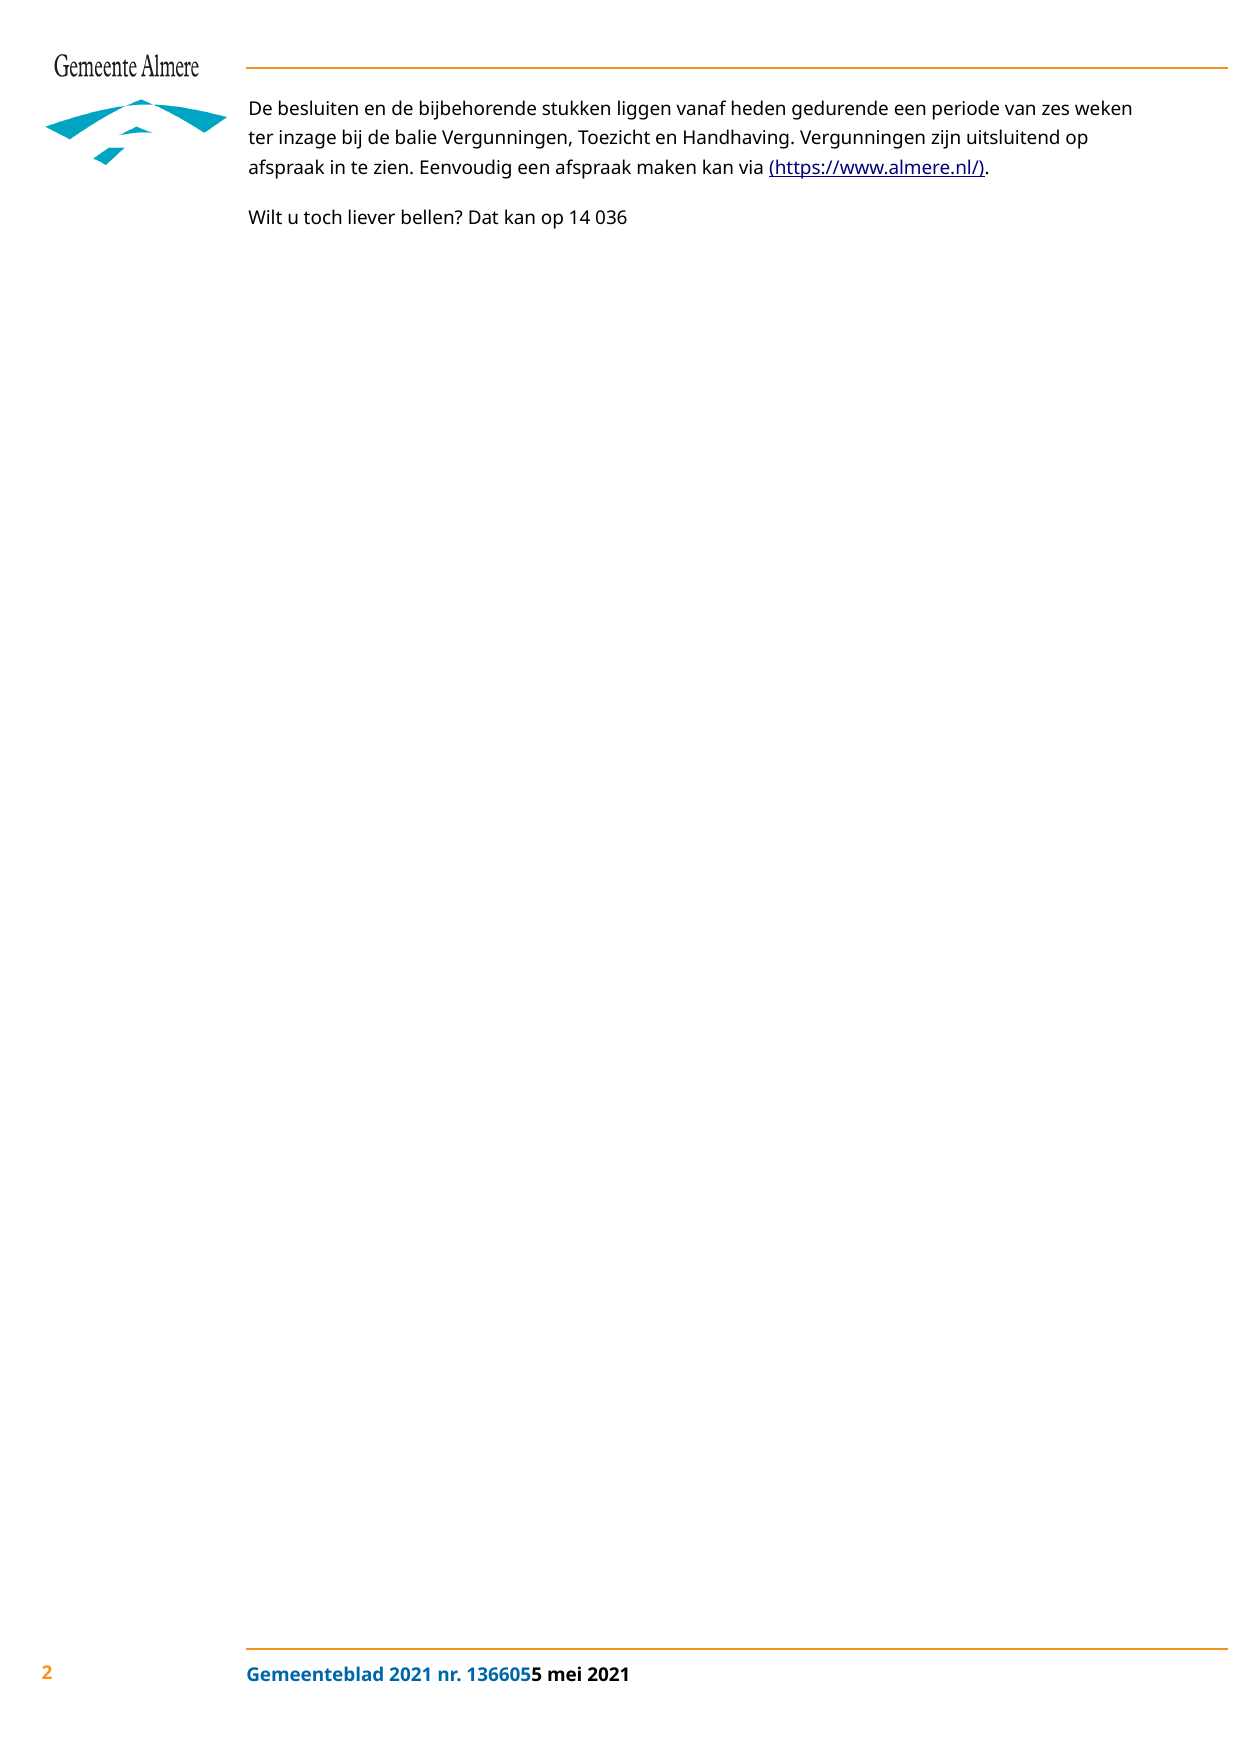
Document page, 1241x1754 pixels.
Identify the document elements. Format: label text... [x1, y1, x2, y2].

text De besluiten en de bijbehorende stukken liggen vanaf heden gedurende een periode van zes weken ter inzage bij de balie Vergunningen, Toezicht en Handhaving. Vergunningen zijn uitsluitend op afspraak in te zien. Eenvoudig een afspraak maken kan via (https://www.almere.nl/). [248, 95, 1152, 180]
picture [41, 47, 231, 172]
text Wilt u toch liever bellen? Dat kan op 14 036 [248, 204, 1152, 230]
